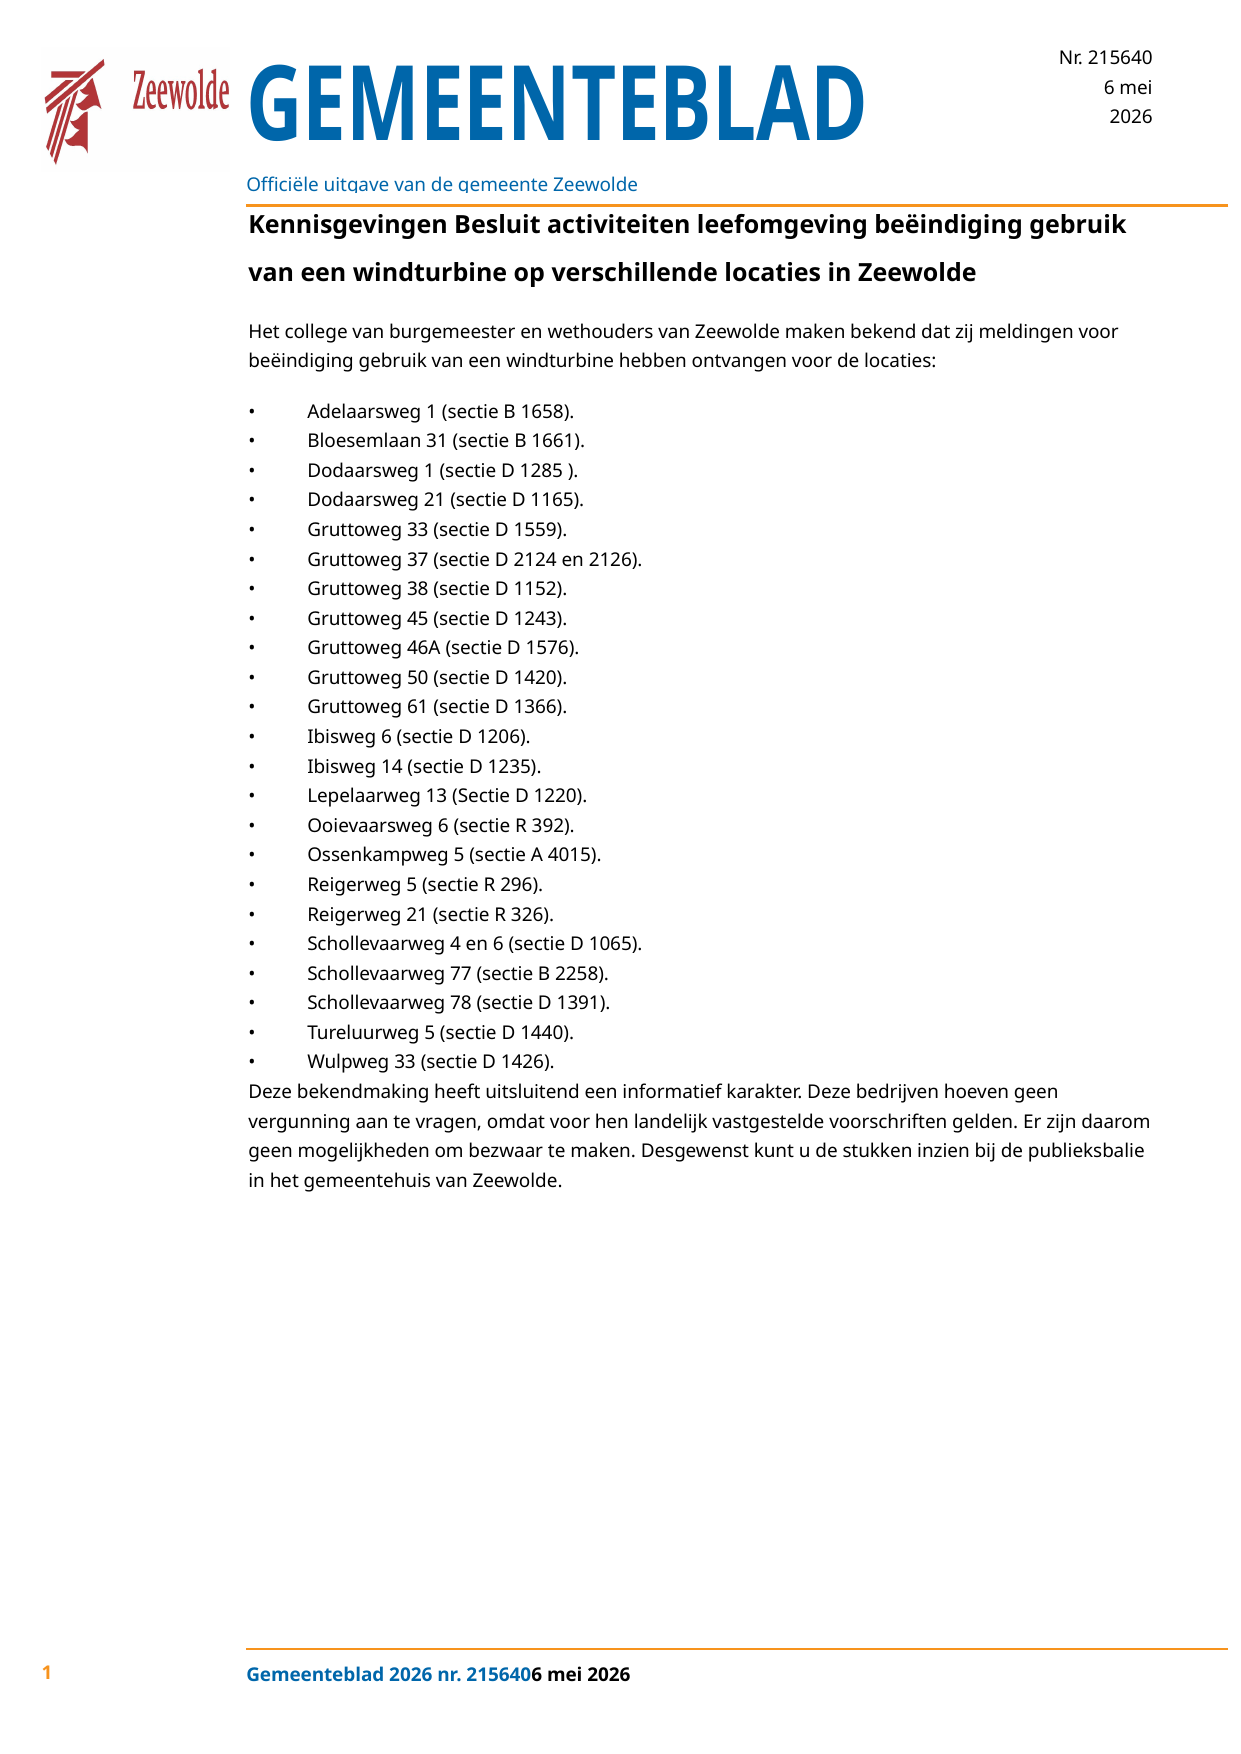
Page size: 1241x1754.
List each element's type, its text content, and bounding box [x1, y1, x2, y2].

list Reigerweg 5 (sectie R 296). [248, 871, 1152, 897]
list Wulpweg 33 (sectie D 1426). [248, 1049, 1152, 1074]
text Deze bekendmaking heeft uitsluitend een informatief karakter. Deze bedrijven hoeven geen vergunning aan te vragen, omdat voor hen landelijk vastgestelde voorschriften gelden. Er zijn daarom geen mogelijkheden om bezwaar te maken. Desgewenst kunt u de stukken inzien bij de publieksbalie in het gemeentehuis van Zeewolde. [248, 1078, 1152, 1193]
list Adelaarsweg 1 (sectie B 1658). [248, 398, 1152, 424]
list Schollevaarweg 77 (sectie B 2258). [248, 960, 1152, 986]
list Gruttoweg 33 (sectie D 1559). [248, 516, 1152, 542]
list Tureluurweg 5 (sectie D 1440). [248, 1019, 1152, 1045]
picture [41, 47, 231, 172]
list Schollevaarweg 78 (sectie D 1391). [248, 989, 1152, 1015]
list Reigerweg 21 (sectie R 326). [248, 901, 1152, 927]
list Gruttoweg 46A (sectie D 1576). [248, 634, 1152, 660]
list Ossenkampweg 5 (sectie A 4015). [248, 842, 1152, 867]
list Bloesemlaan 31 (sectie B 1661). [248, 427, 1152, 453]
list Ibisweg 6 (sectie D 1206). [248, 723, 1152, 749]
list Dodaarsweg 1 (sectie D 1285 ). [248, 457, 1152, 483]
list Gruttoweg 61 (sectie D 1366). [248, 694, 1152, 719]
list Gruttoweg 50 (sectie D 1420). [248, 664, 1152, 690]
list Gruttoweg 38 (sectie D 1152). [248, 575, 1152, 601]
list Ooievaarsweg 6 (sectie R 392). [248, 812, 1152, 838]
text Kennisgevingen Besluit activiteiten leefomgeving beëindiging gebruik van een windturbine op verschillende locaties in Zeewolde [248, 207, 1152, 288]
text Het college van burgemeester en wethouders van Zeewolde maken bekend dat zij meldingen voor beëindiging gebruik van een windturbine hebben ontvangen voor de locaties: [248, 318, 1152, 373]
list Gruttoweg 45 (sectie D 1243). [248, 605, 1152, 631]
list Gruttoweg 37 (sectie D 2124 en 2126). [248, 546, 1152, 572]
list Lepelaarweg 13 (Sectie D 1220). [248, 782, 1152, 808]
list Schollevaarweg 4 en 6 (sectie D 1065). [248, 930, 1152, 956]
list Ibisweg 14 (sectie D 1235). [248, 753, 1152, 779]
list Dodaarsweg 21 (sectie D 1165). [248, 487, 1152, 512]
